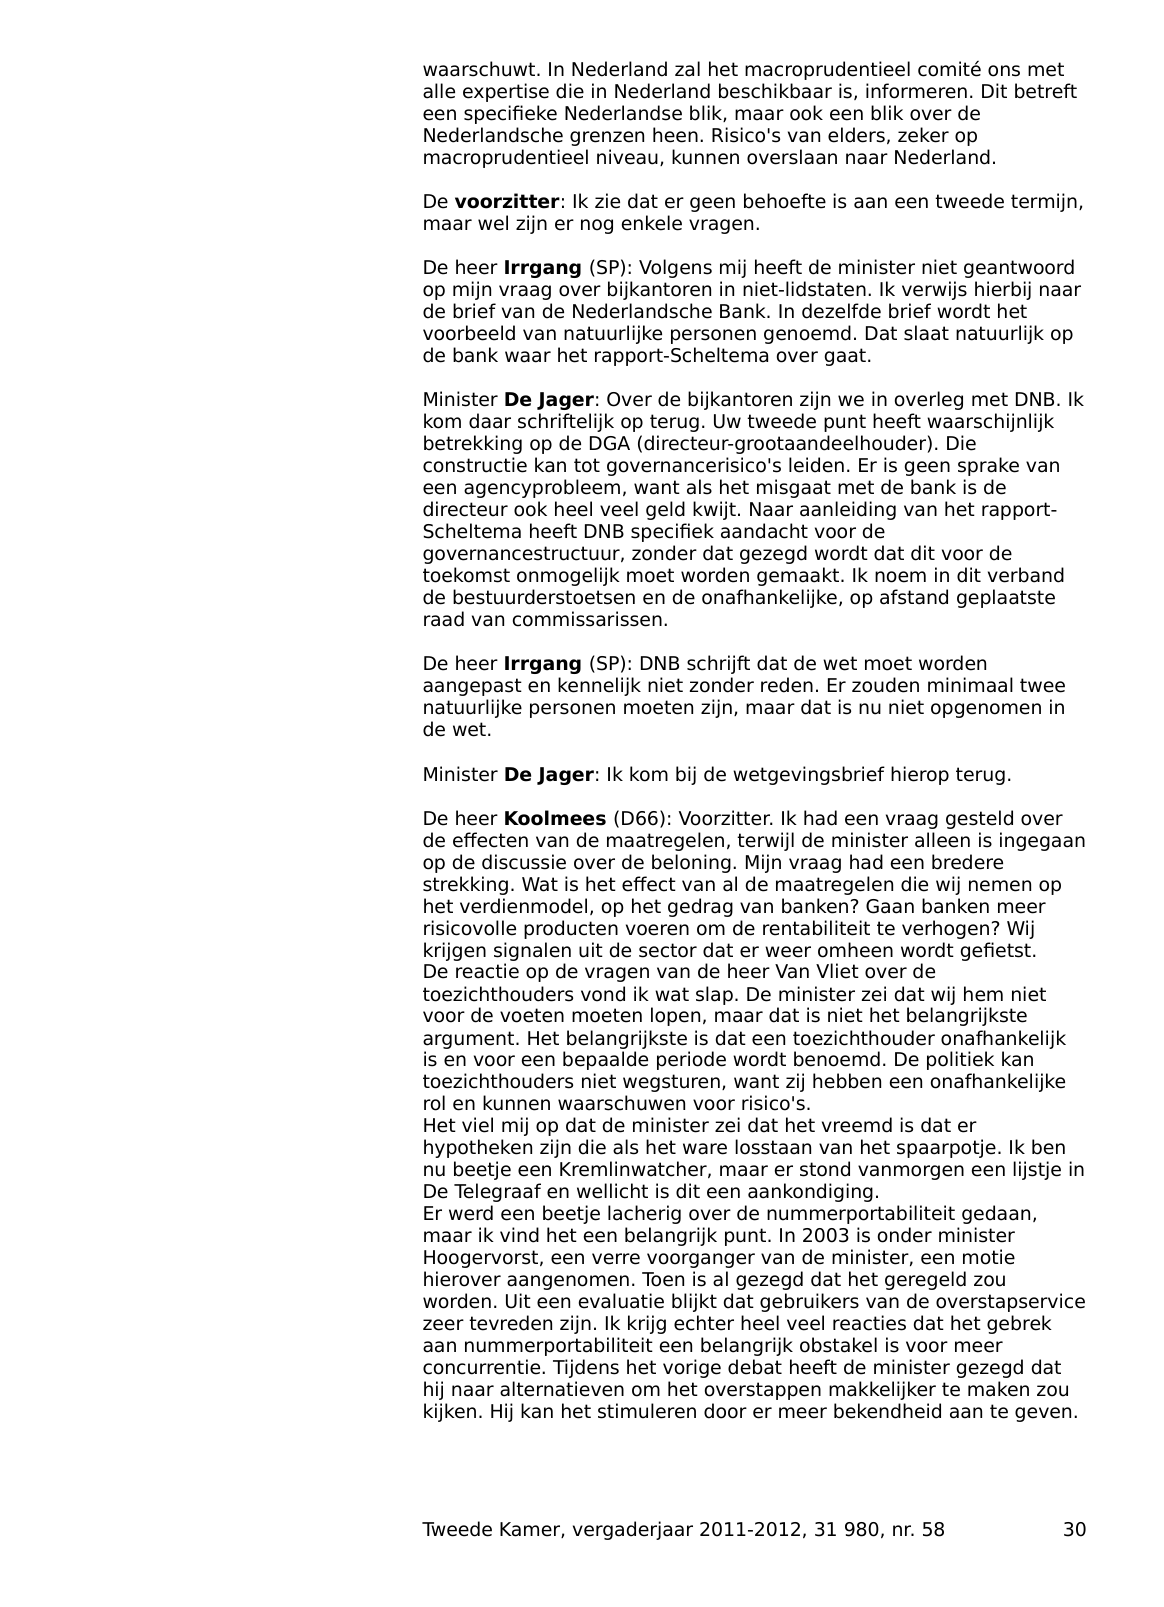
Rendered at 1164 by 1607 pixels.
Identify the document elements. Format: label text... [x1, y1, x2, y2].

text De heer Koolmees (D66): Voorzitter. Ik had een vraag gesteld over de effecten van de maatregelen, terwijl de minister alleen is ingegaan op de discussie over de beloning. Mijn vraag had een bredere strekking. Wat is het effect van al de maatregelen die wij nemen op het verdienmodel, op het gedrag van banken? Gaan banken meer risicovolle producten voeren om de rentabiliteit te verhogen? Wij krijgen signalen uit de sector dat er weer omheen wordt gefietst. [422, 808, 1087, 961]
text Het viel mij op dat de minister zei dat het vreemd is dat er hypotheken zijn die als het ware losstaan van het spaarpotje. Ik ben nu beetje een Kremlinwatcher, maar er stond vanmorgen een lijstje in De Telegraaf en wellicht is dit een aankondiging. [422, 1115, 1087, 1203]
text De reactie op de vragen van de heer Van Vliet over de toezichthouders vond ik wat slap. De minister zei dat wij hem niet voor de voeten moeten lopen, maar dat is niet het belangrijkste argument. Het belangrijkste is dat een toezichthouder onafhankelijk is en voor een bepaalde periode wordt benoemd. De politiek kan toezichthouders niet wegsturen, want zij hebben een onafhankelijke rol en kunnen waarschuwen voor risico's. [422, 961, 1087, 1115]
text De voorzitter: Ik zie dat er geen behoefte is aan een tweede termijn, maar wel zijn er nog enkele vragen. [422, 191, 1087, 235]
text Minister De Jager: Ik kom bij de wetgevingsbrief hierop terug. [422, 763, 1087, 785]
text De heer Irrgang (SP): Volgens mij heeft de minister niet geantwoord op mijn vraag over bijkantoren in niet-lidstaten. Ik verwijs hierbij naar de brief van de Nederlandsche Bank. In dezelfde brief wordt het voorbeeld van natuurlijke personen genoemd. Dat slaat natuurlijk op de bank waar het rapport-Scheltema over gaat. [422, 257, 1087, 367]
text De heer Irrgang (SP): DNB schrijft dat de wet moet worden aangepast en kennelijk niet zonder reden. Er zouden minimaal twee natuurlijke personen moeten zijn, maar dat is nu niet opgenomen in de wet. [422, 653, 1087, 741]
text waarschuwt. In Nederland zal het macroprudentieel comité ons met alle expertise die in Nederland beschikbaar is, informeren. Dit betreft een specifieke Nederlandse blik, maar ook een blik over de Nederlandsche grenzen heen. Risico's van elders, zeker op macroprudentieel niveau, kunnen overslaan naar Nederland. [422, 59, 1087, 169]
text Minister De Jager: Over de bijkantoren zijn we in overleg met DNB. Ik kom daar schriftelijk op terug. Uw tweede punt heeft waarschijnlijk betrekking op de DGA (directeur-grootaandeelhouder). Die constructie kan tot governancerisico's leiden. Er is geen sprake van een agencyprobleem, want als het misgaat met de bank is de directeur ook heel veel geld kwijt. Naar aanleiding van het rapport-Scheltema heeft DNB specifiek aandacht voor de governancestructuur, zonder dat gezegd wordt dat dit voor de toekomst onmogelijk moet worden gemaakt. Ik noem in dit verband de bestuurderstoetsen en de onafhankelijke, op afstand geplaatste raad van commissarissen. [422, 389, 1087, 631]
text Er werd een beetje lacherig over de nummerportabiliteit gedaan, maar ik vind het een belangrijk punt. In 2003 is onder minister Hoogervorst, een verre voorganger van de minister, een motie hierover aangenomen. Toen is al gezegd dat het geregeld zou worden. Uit een evaluatie blijkt dat gebruikers van de overstapservice zeer tevreden zijn. Ik krijg echter heel veel reacties dat het gebrek aan nummerportabiliteit een belangrijk obstakel is voor meer concurrentie. Tijdens het vorige debat heeft de minister gezegd dat hij naar alternatieven om het overstappen makkelijker te maken zou kijken. Hij kan het stimuleren door er meer bekendheid aan te geven. [422, 1203, 1087, 1423]
